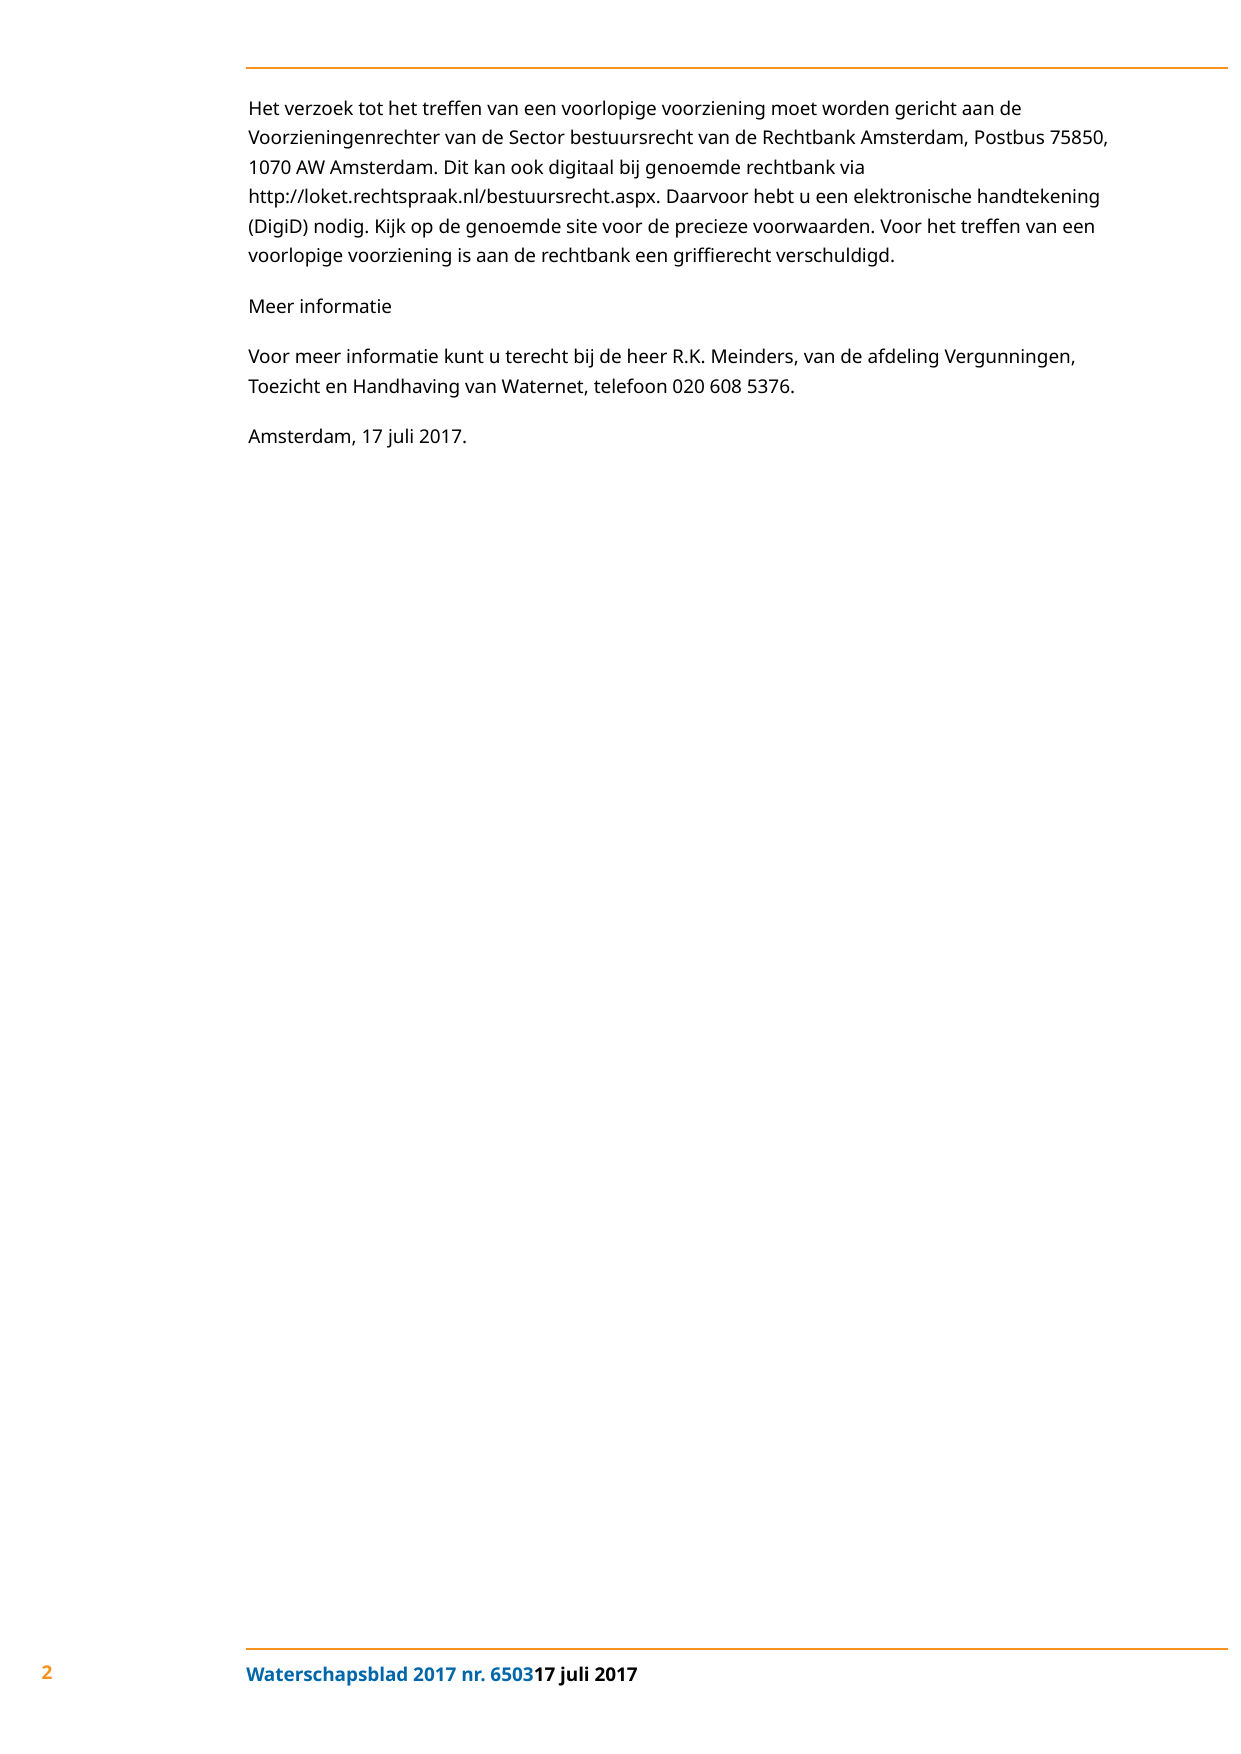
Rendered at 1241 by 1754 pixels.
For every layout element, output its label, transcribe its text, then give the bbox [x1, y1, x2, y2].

text Het verzoek tot het treffen van een voorlopige voorziening moet worden gericht aan de Voorzieningenrechter van de Sector bestuursrecht van de Rechtbank Amsterdam, Postbus 75850, 1070 AW Amsterdam. Dit kan ook digitaal bij genoemde rechtbank via http://loket.rechtspraak.nl/bestuursrecht.aspx. Daarvoor hebt u een elektronische handtekening (DigiD) nodig. Kijk op de genoemde site voor de precieze voorwaarden. Voor het treffen van een voorlopige voorziening is aan de rechtbank een griffierecht verschuldigd. [248, 95, 1152, 268]
text Meer informatie [248, 293, 1152, 319]
text Amsterdam, 17 juli 2017. [248, 423, 1152, 449]
text Voor meer informatie kunt u terecht bij de heer R.K. Meinders, van de afdeling Vergunningen, Toezicht en Handhaving van Waternet, telefoon 020 608 5376. [248, 343, 1152, 399]
picture [41, 47, 231, 172]
